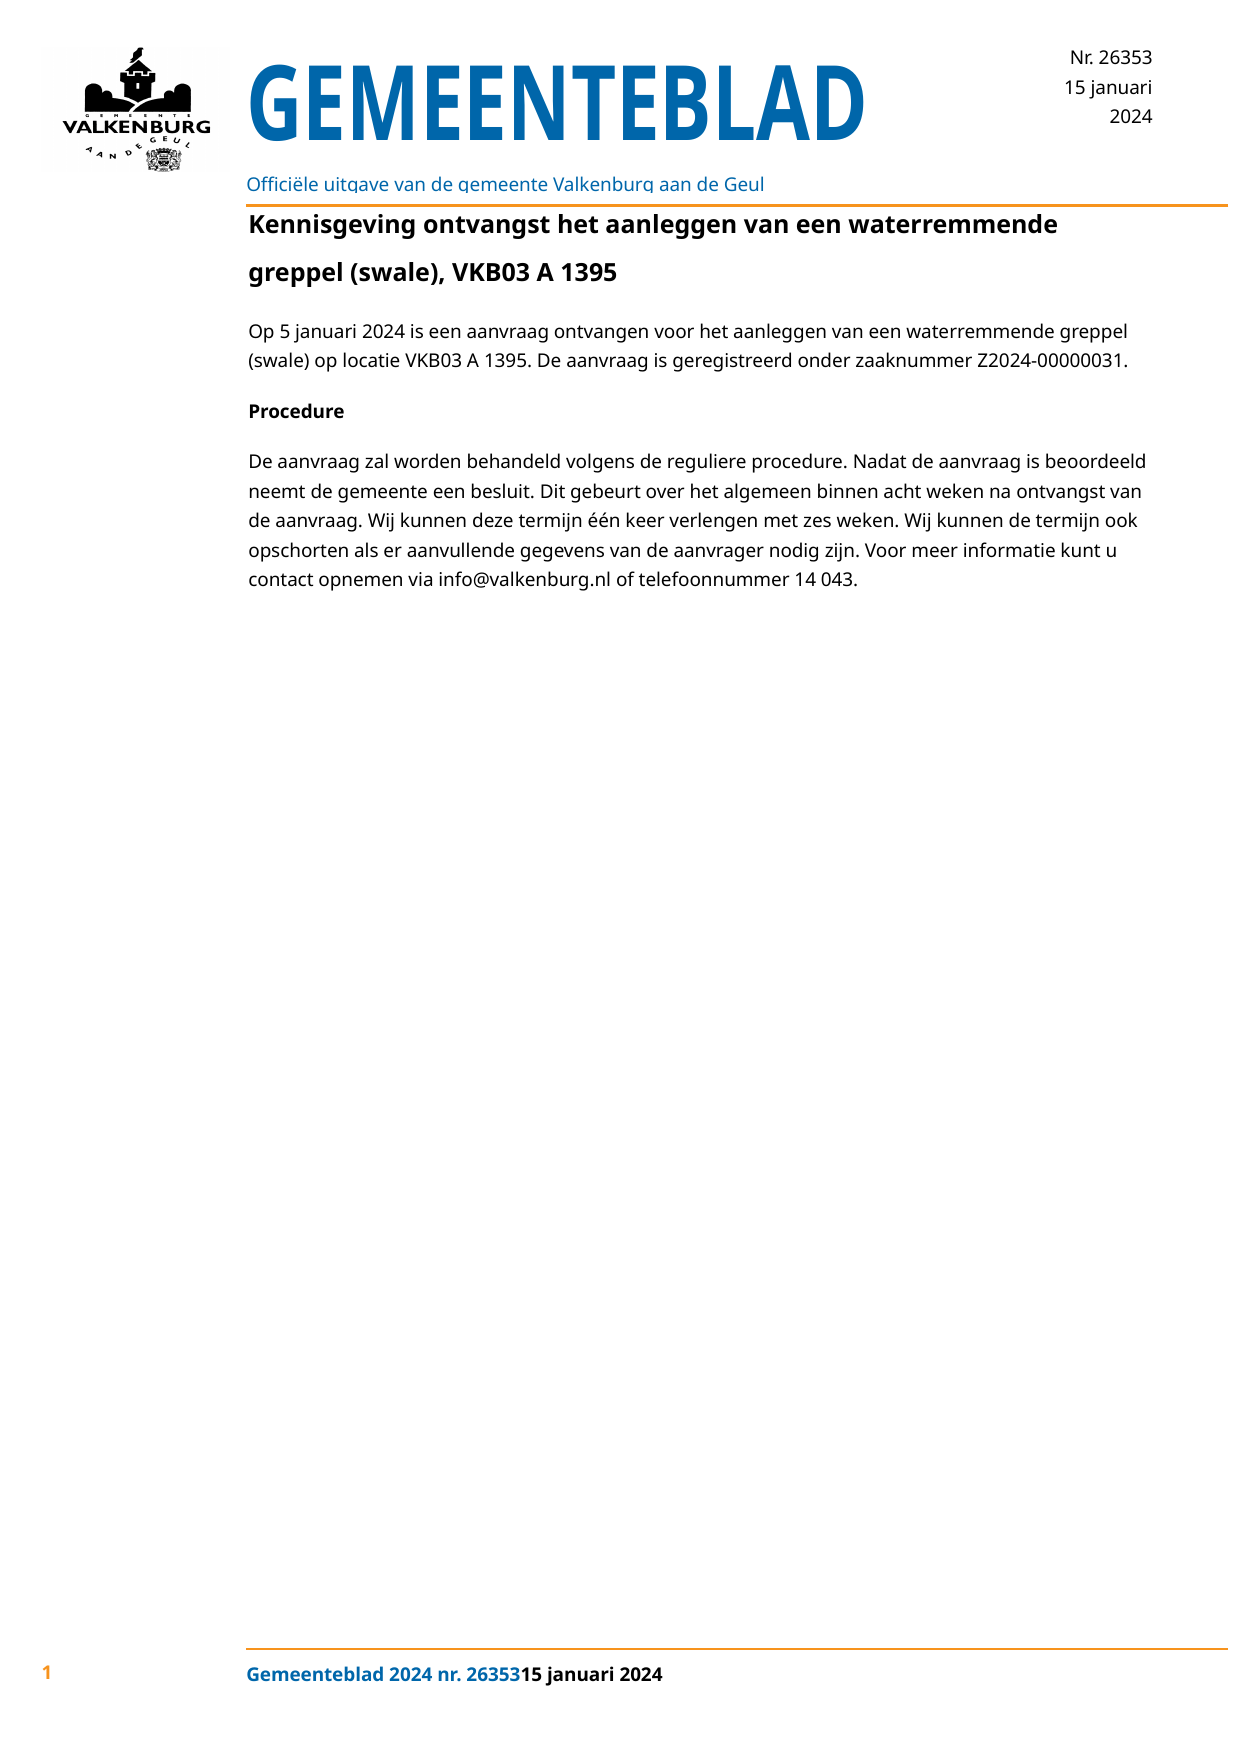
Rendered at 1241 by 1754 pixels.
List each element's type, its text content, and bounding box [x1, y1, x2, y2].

text Op 5 januari 2024 is een aanvraag ontvangen voor het aanleggen van een waterremmende greppel (swale) op locatie VKB03 A 1395. De aanvraag is geregistreerd onder zaaknummer Z2024-00000031. [248, 318, 1152, 373]
text De aanvraag zal worden behandeld volgens de reguliere procedure. Nadat de aanvraag is beoordeeld neemt de gemeente een besluit. Dit gebeurt over het algemeen binnen acht weken na ontvangst van de aanvraag. Wij kunnen deze termijn één keer verlengen met zes weken. Wij kunnen de termijn ook opschorten als er aanvullende gegevens van de aanvrager nodig zijn. Voor meer informatie kunt u contact opnemen via info@valkenburg.nl of telefoonnummer 14 043. [248, 448, 1152, 592]
picture [41, 47, 231, 172]
text Procedure [248, 398, 1152, 424]
text Kennisgeving ontvangst het aanleggen van een waterremmende greppel (swale), VKB03 A 1395 [248, 207, 1152, 288]
